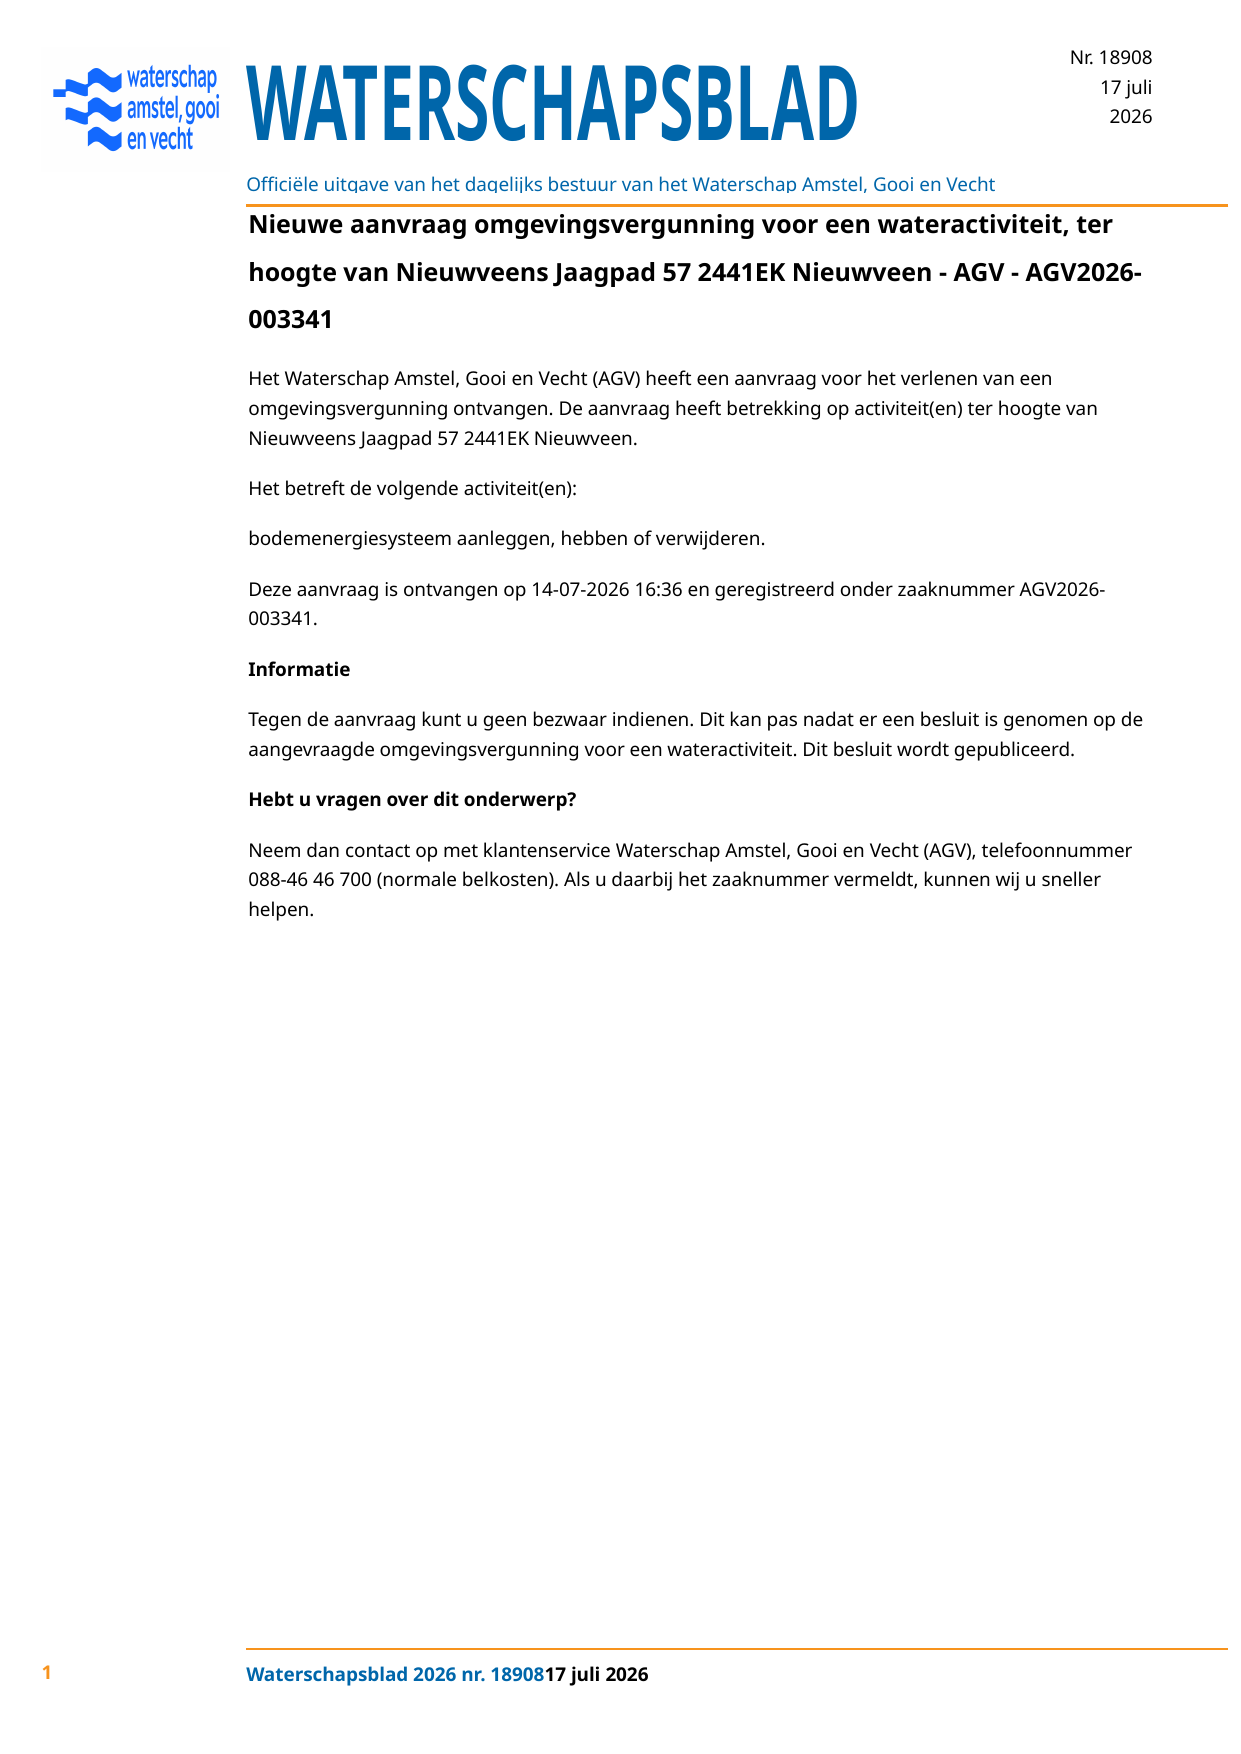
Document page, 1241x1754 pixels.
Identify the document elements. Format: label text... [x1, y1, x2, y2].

text Het Waterschap Amstel, Gooi en Vecht (AGV) heeft een aanvraag voor het verlenen van een omgevingsvergunning ontvangen. De aanvraag heeft betrekking op activiteit(en) ter hoogte van Nieuwveens Jaagpad 57 2441EK Nieuwveen. [248, 366, 1152, 450]
text Deze aanvraag is ontvangen op 14-07-2026 16:36 en geregistreerd onder zaaknummer AGV2026-003341. [248, 576, 1152, 631]
text Hebt u vragen over dit onderwerp? [248, 786, 1152, 812]
text bodemenergiesysteem aanleggen, hebben of verwijderen. [248, 526, 1152, 551]
picture [41, 47, 231, 172]
text Neem dan contact op met klantenservice Waterschap Amstel, Gooi en Vecht (AGV), telefoonnummer 088-46 46 700 (normale belkosten). Als u daarbij het zaaknummer vermeldt, kunnen wij u sneller helpen. [248, 837, 1152, 922]
text Informatie [248, 656, 1152, 682]
text Tegen de aanvraag kunt u geen bezwaar indienen. Dit kan pas nadat er een besluit is genomen op de aangevraagde omgevingsvergunning voor een wateractiviteit. Dit besluit wordt gepubliceerd. [248, 706, 1152, 762]
text Het betreft de volgende activiteit(en): [248, 475, 1152, 501]
text Nieuwe aanvraag omgevingsvergunning voor een wateractiviteit, ter hoogte van Nieuwveens Jaagpad 57 2441EK Nieuwveen - AGV - AGV2026-003341 [248, 207, 1152, 336]
